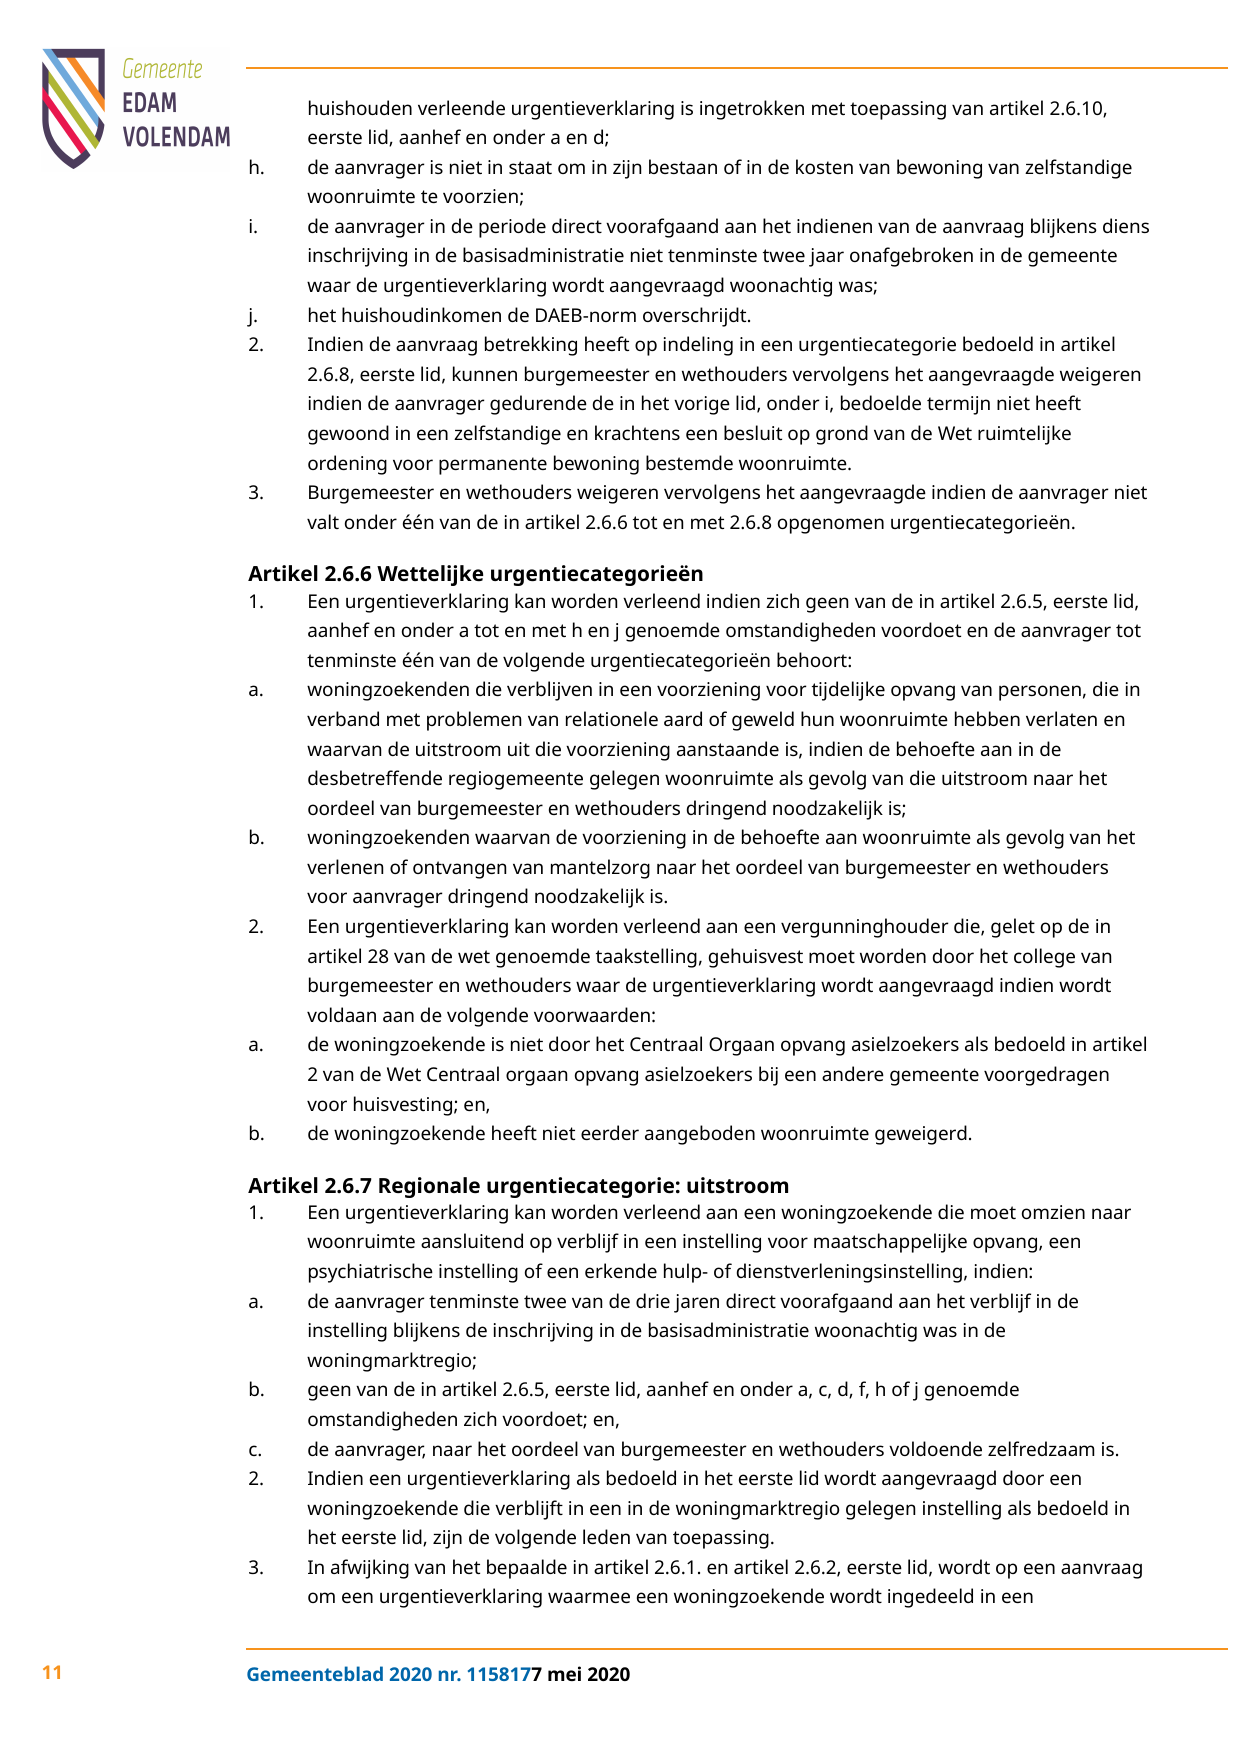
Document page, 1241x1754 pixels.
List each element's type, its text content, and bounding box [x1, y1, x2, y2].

list de aanvrager tenminste twee van de drie jaren direct voorafgaand aan het verblijf in de instelling blijkens de inschrijving in de basisadministratie woonachtig was in de woningmarktregio; [248, 1288, 1152, 1373]
list de aanvrager, naar het oordeel van burgemeester en wethouders voldoende zelfredzaam is. [248, 1436, 1152, 1462]
list de aanvrager is niet in staat om in zijn bestaan of in de kosten van bewoning van zelfstandige woonruimte te voorzien; [248, 154, 1152, 209]
list de aanvrager in de periode direct voorafgaand aan het indienen van de aanvraag blijkens diens inschrijving in de basisadministratie niet tenminste twee jaar onafgebroken in de gemeente waar de urgentieverklaring wordt aangevraagd woonachtig was; [248, 213, 1152, 298]
list Indien de aanvraag betrekking heeft op indeling in een urgentiecategorie bedoeld in artikel 2.6.8, eerste lid, kunnen burgemeester en wethouders vervolgens het aangevraagde weigeren indien de aanvrager gedurende de in het vorige lid, onder i, bedoelde termijn niet heeft gewoond in een zelfstandige en krachtens een besluit op grond van de Wet ruimtelijke ordening voor permanente bewoning bestemde woonruimte. [248, 331, 1152, 476]
list Indien een urgentieverklaring als bedoeld in het eerste lid wordt aangevraagd door een woningzoekende die verblijft in een in de woningmarktregio gelegen instelling als bedoeld in het eerste lid, zijn de volgende leden van toepassing. [248, 1465, 1152, 1550]
list geen van de in artikel 2.6.5, eerste lid, aanhef en onder a, c, d, f, h of j genoemde omstandigheden zich voordoet; en, [248, 1377, 1152, 1432]
list huishouden verleende urgentieverklaring is ingetrokken met toepassing van artikel 2.6.10, eerste lid, aanhef en onder a en d; [248, 95, 1152, 150]
text Artikel 2.6.6 Wettelijke urgentiecategorieën [248, 559, 1152, 588]
picture [41, 47, 231, 172]
list Een urgentieverklaring kan worden verleend indien zich geen van de in artikel 2.6.5, eerste lid, aanhef en onder a tot en met h en j genoemde omstandigheden voordoet en de aanvrager tot tenminste één van de volgende urgentiecategorieën behoort: [248, 588, 1152, 673]
list het huishoudinkomen de DAEB-norm overschrijdt. [248, 302, 1152, 328]
list de woningzoekende heeft niet eerder aangeboden woonruimte geweigerd. [248, 1120, 1152, 1146]
list woningzoekenden die verblijven in een voorziening voor tijdelijke opvang van personen, die in verband met problemen van relationele aard of geweld hun woonruimte hebben verlaten en waarvan de uitstroom uit die voorziening aanstaande is, indien de behoefte aan in de desbetreffende regiogemeente gelegen woonruimte als gevolg van die uitstroom naar het oordeel van burgemeester en wethouders dringend noodzakelijk is; [248, 677, 1152, 821]
list woningzoekenden waarvan de voorziening in de behoefte aan woonruimte als gevolg van het verlenen of ontvangen van mantelzorg naar het oordeel van burgemeester en wethouders voor aanvrager dringend noodzakelijk is. [248, 824, 1152, 909]
list de woningzoekende is niet door het Centraal Orgaan opvang asielzoekers als bedoeld in artikel 2 van de Wet Centraal orgaan opvang asielzoekers bij een andere gemeente voorgedragen voor huisvesting; en, [248, 1032, 1152, 1116]
list In afwijking van het bepaalde in artikel 2.6.1. en artikel 2.6.2, eerste lid, wordt op een aanvraag om een urgentieverklaring waarmee een woningzoekende wordt ingedeeld in een [248, 1554, 1152, 1609]
list Een urgentieverklaring kan worden verleend aan een vergunninghouder die, gelet op de in artikel 28 van de wet genoemde taakstelling, gehuisvest moet worden door het college van burgemeester en wethouders waar de urgentieverklaring wordt aangevraagd indien wordt voldaan aan de volgende voorwaarden: [248, 913, 1152, 1028]
list Een urgentieverklaring kan worden verleend aan een woningzoekende die moet omzien naar woonruimte aansluitend op verblijf in een instelling voor maatschappelijke opvang, een psychiatrische instelling of een erkende hulp- of dienstverleningsinstelling, indien: [248, 1199, 1152, 1284]
text Artikel 2.6.7 Regionale urgentiecategorie: uitstroom [248, 1171, 1152, 1199]
list Burgemeester en wethouders weigeren vervolgens het aangevraagde indien de aanvrager niet valt onder één van de in artikel 2.6.6 tot en met 2.6.8 opgenomen urgentiecategorieën. [248, 479, 1152, 535]
